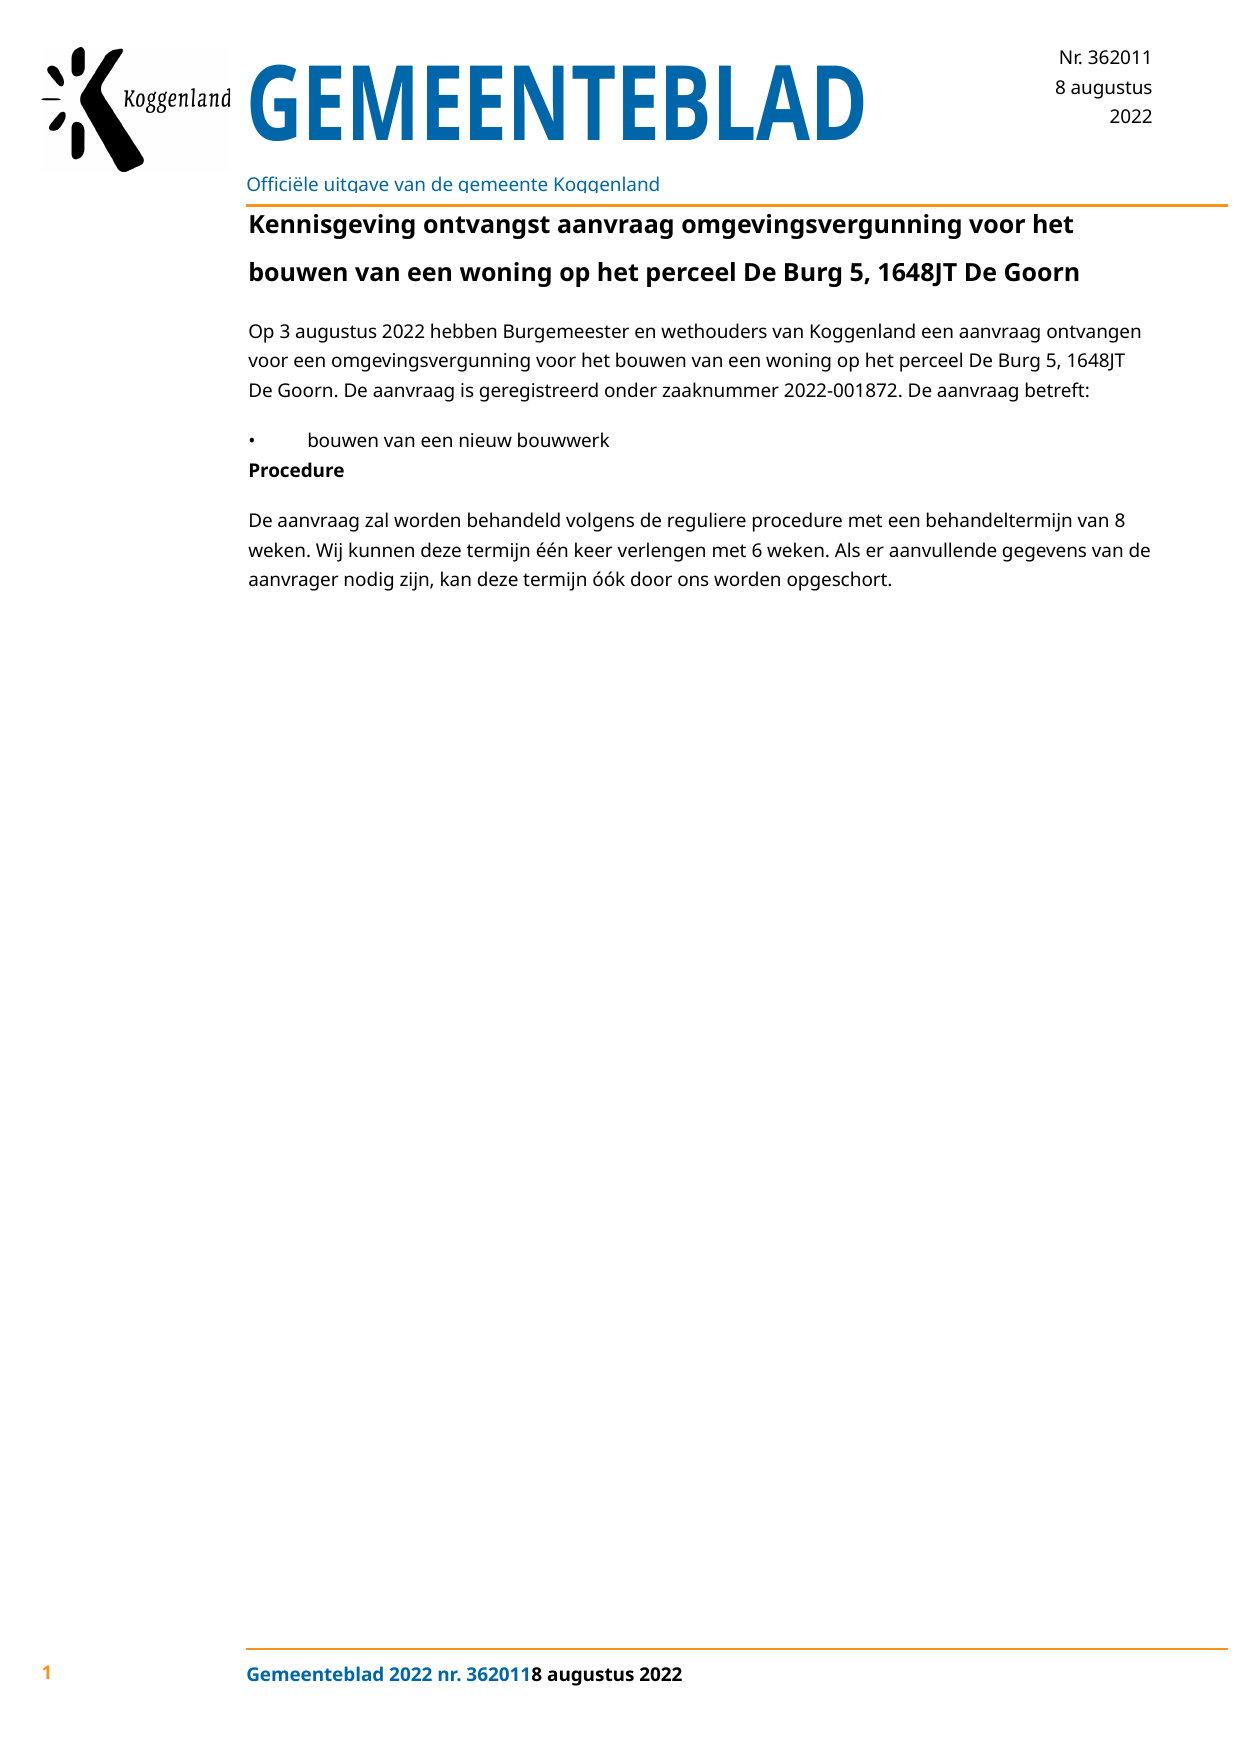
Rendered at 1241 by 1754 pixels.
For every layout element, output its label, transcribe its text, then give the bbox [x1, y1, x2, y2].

list bouwen van een nieuw bouwwerk [248, 427, 1152, 453]
text Procedure [248, 457, 1152, 483]
picture [41, 47, 231, 172]
text Op 3 augustus 2022 hebben Burgemeester en wethouders van Koggenland een aanvraag ontvangen voor een omgevingsvergunning voor het bouwen van een woning op het perceel De Burg 5, 1648JT De Goorn. De aanvraag is geregistreerd onder zaaknummer 2022-001872. De aanvraag betreft: [248, 318, 1152, 403]
text Kennisgeving ontvangst aanvraag omgevingsvergunning voor het bouwen van een woning op het perceel De Burg 5, 1648JT De Goorn [248, 207, 1152, 288]
text De aanvraag zal worden behandeld volgens de reguliere procedure met een behandeltermijn van 8 weken. Wij kunnen deze termijn één keer verlengen met 6 weken. Als er aanvullende gegevens van de aanvrager nodig zijn, kan deze termijn óók door ons worden opgeschort. [248, 507, 1152, 592]
